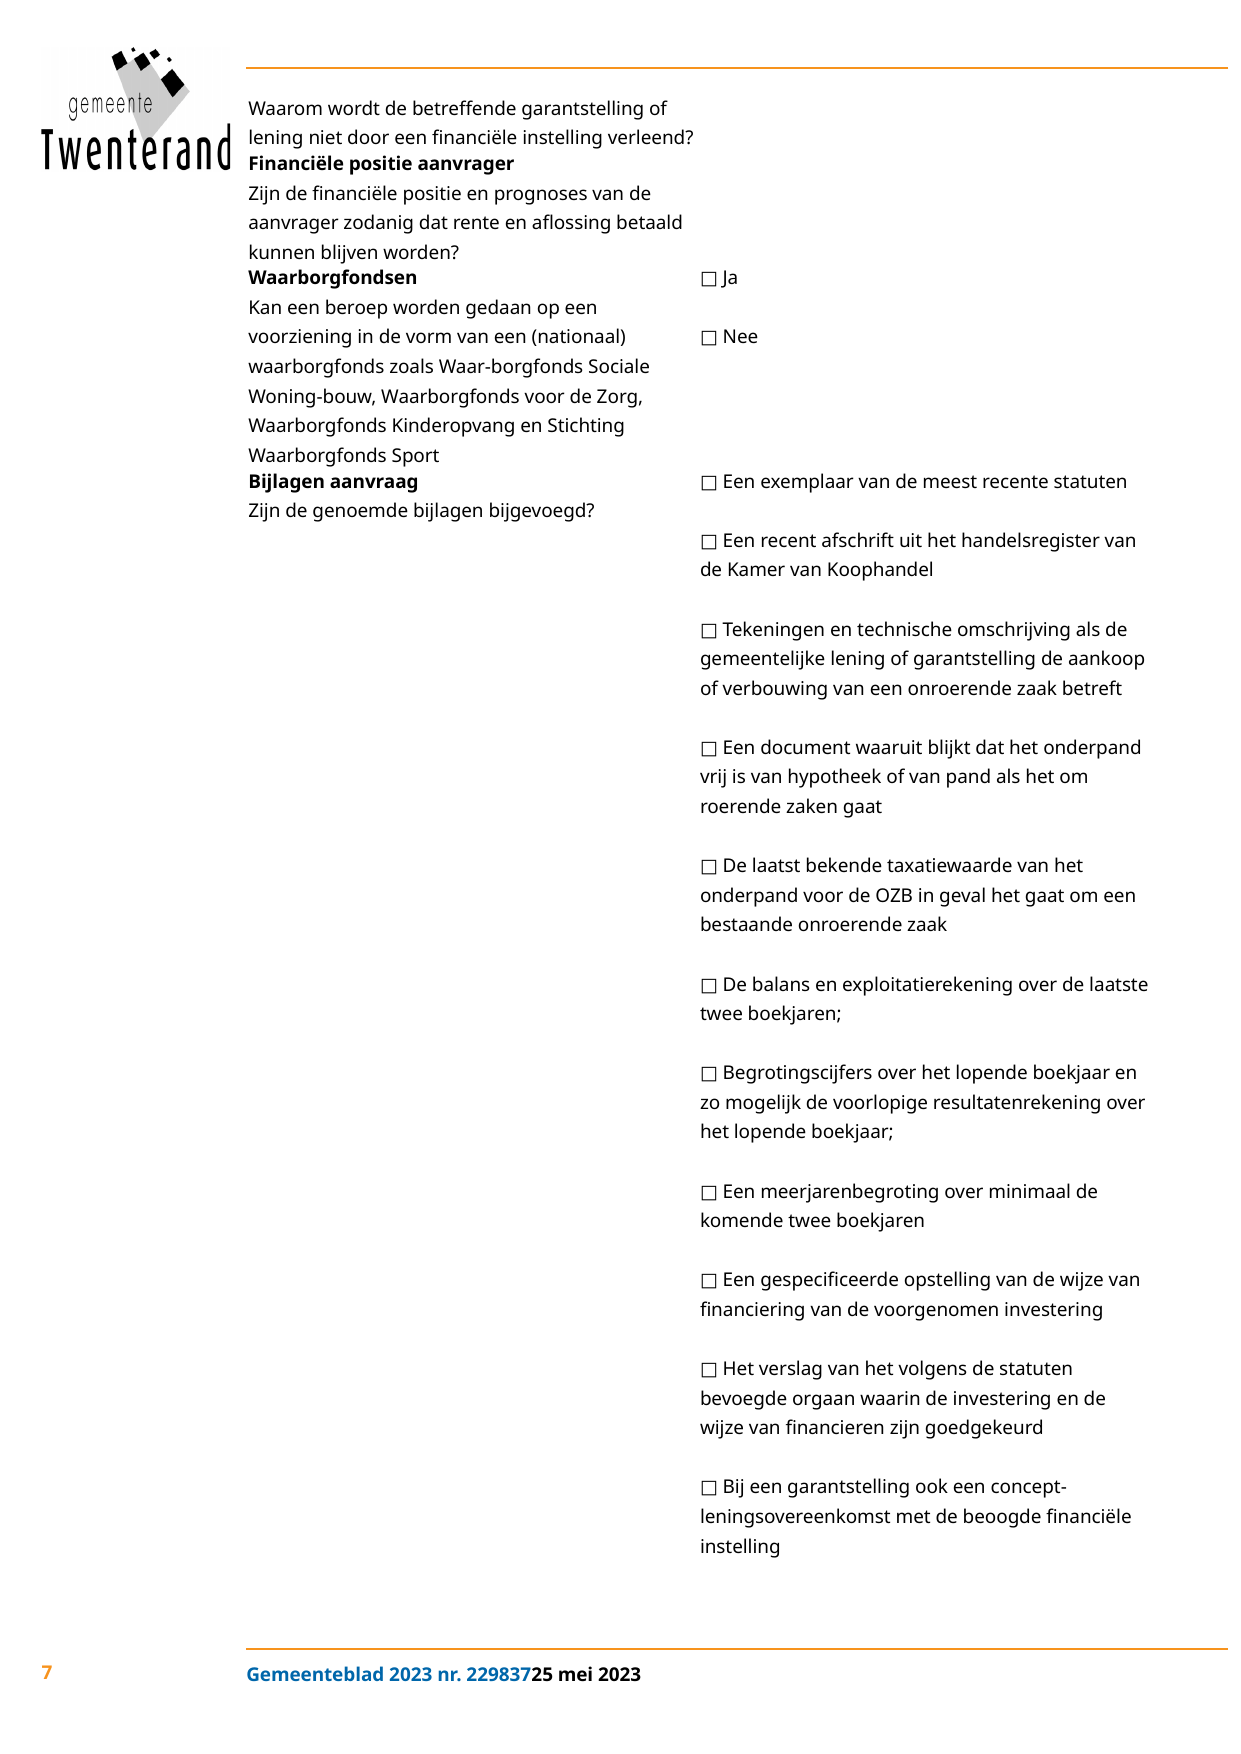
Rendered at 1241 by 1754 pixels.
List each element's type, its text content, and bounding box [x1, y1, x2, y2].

table_cell [700, 95, 1152, 150]
table_cell □ Een exemplaar van de meest recente statuten □ Een recent afschrift uit het handelsregister van de Kamer van Koophandel □ Tekeningen en technische omschrijving als de gemeentelijke lening of garantstelling de aankoop of verbouwing van een onroerende zaak betreft □ Een document waaruit blijkt dat het onderpand vrij is van hypotheek of van pand als het om roerende zaken gaat □ De laatst bekende taxatiewaarde van het onderpand voor de OZB in geval het gaat om een bestaande onroerende zaak □ De balans en exploitatierekening over de laatste twee boekjaren; □ Begrotingscijfers over het lopende boekjaar en zo mogelijk de voorlopige resultatenrekening over het lopende boekjaar; □ Een meerjarenbegroting over minimaal de komende twee boekjaren □ Een gespecificeerde opstelling van de wijze van financiering van de voorgenomen investering □ Het verslag van het volgens de statuten bevoegde orgaan waarin de investering en de wijze van financieren zijn goedgekeurd □ Bij een garantstelling ook een concept-leningsovereenkomst met de beoogde financiële instelling [700, 468, 1152, 1588]
table_cell [700, 150, 1152, 264]
table_cell Waarom wordt de betreffende garantstelling of lening niet door een financiële instelling verleend? [248, 95, 700, 150]
table_cell Financiële positie aanvrager Zijn de financiële positie en prognoses van de aanvrager zodanig dat rente en aflossing betaald kunnen blijven worden? [248, 150, 700, 264]
picture [41, 47, 231, 172]
table_cell □ Ja □ Nee [700, 265, 1152, 468]
table_cell Waarborgfondsen Kan een beroep worden gedaan op een voorziening in de vorm van een (nationaal) waarborgfonds zoals Waar-borgfonds Sociale Woning-bouw, Waarborgfonds voor de Zorg, Waarborgfonds Kinderopvang en Stichting Waarborgfonds Sport [248, 265, 700, 468]
table_cell Bijlagen aanvraag Zijn de genoemde bijlagen bijgevoegd? [248, 468, 700, 1588]
